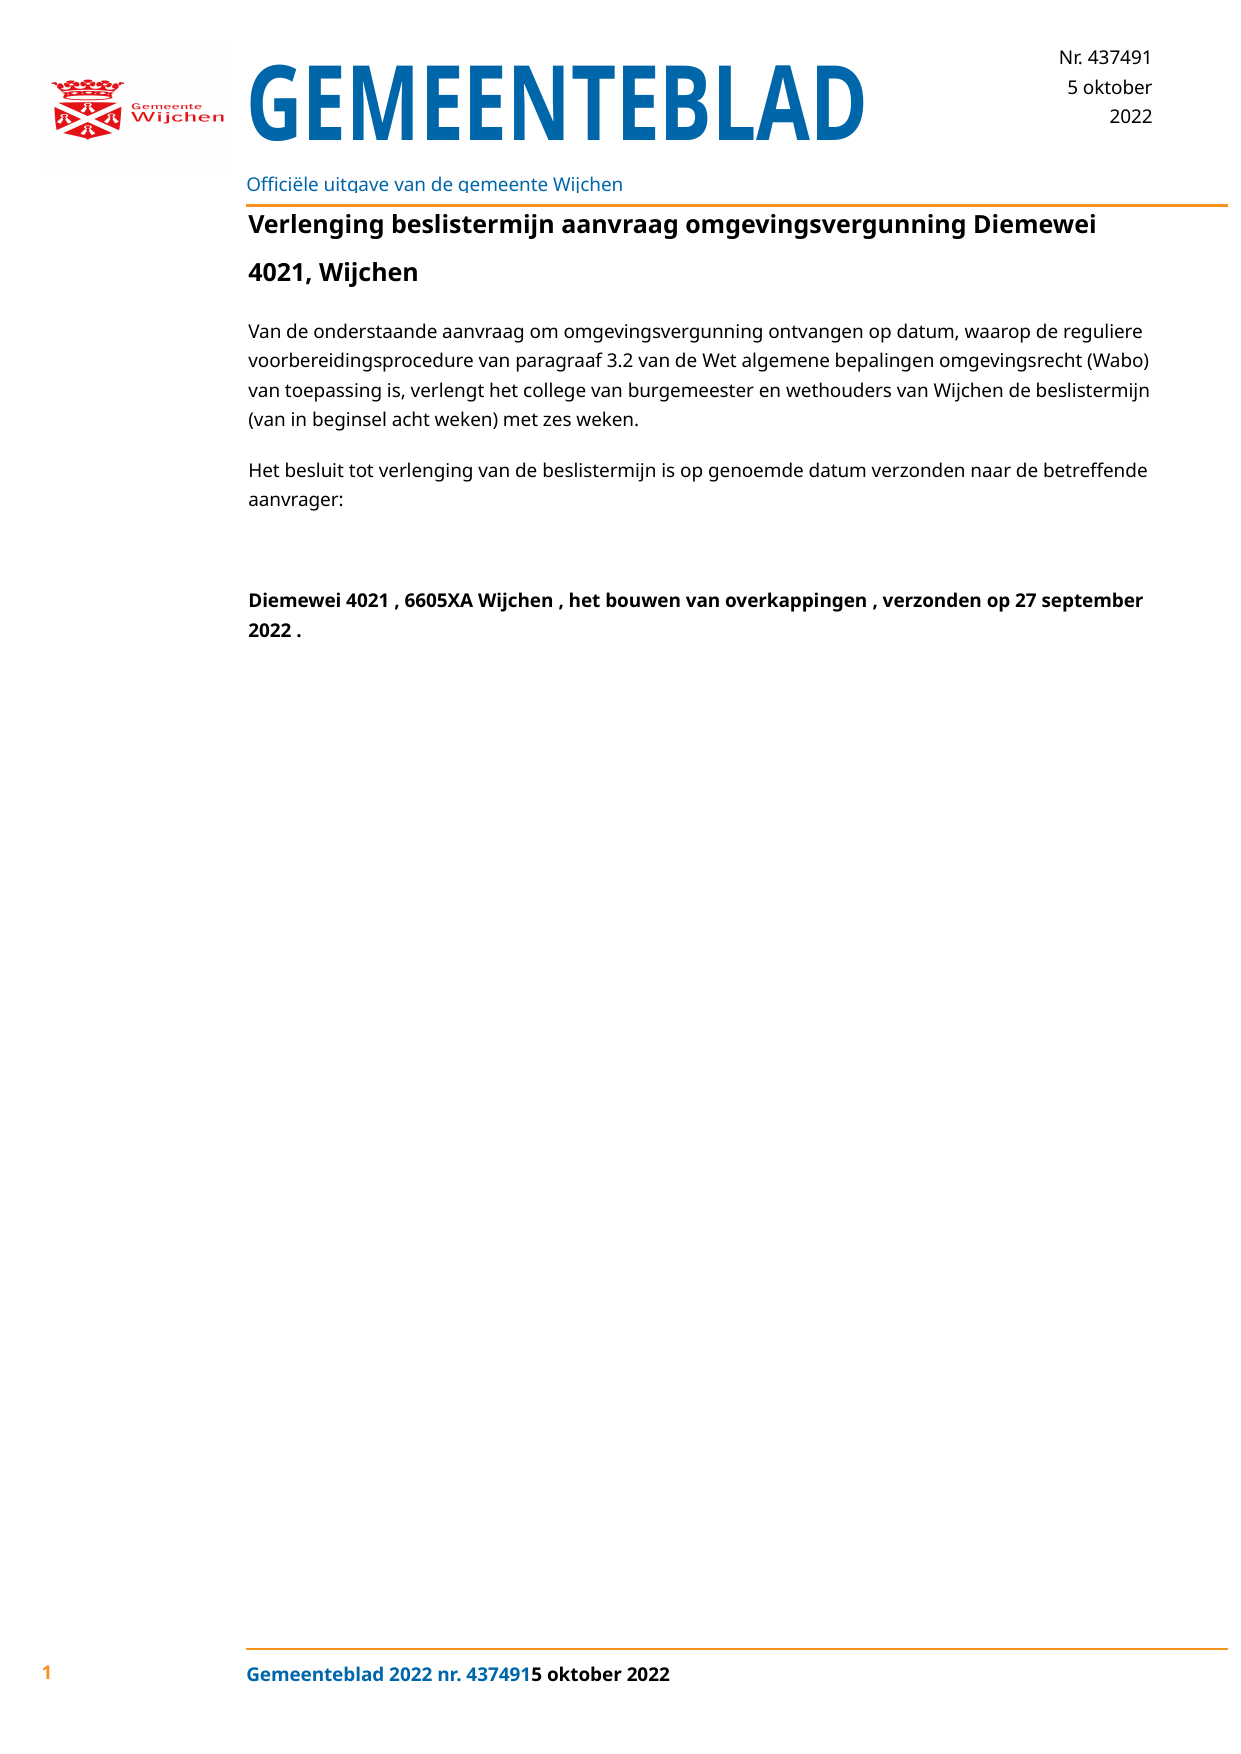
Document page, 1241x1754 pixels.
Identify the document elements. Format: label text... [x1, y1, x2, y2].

text Diemewei 4021 , 6605XA Wijchen , het bouwen van overkappingen , verzonden op 27 september 2022 . [248, 587, 1152, 643]
text Het besluit tot verlenging van de beslistermijn is op genoemde datum verzonden naar de betreffende aanvrager: [248, 457, 1152, 512]
picture [41, 47, 231, 172]
text Verlenging beslistermijn aanvraag omgevingsvergunning Diemewei 4021, Wijchen [248, 207, 1152, 288]
text Van de onderstaande aanvraag om omgevingsvergunning ontvangen op datum, waarop de reguliere voorbereidingsprocedure van paragraaf 3.2 van de Wet algemene bepalingen omgevingsrecht (Wabo) van toepassing is, verlengt het college van burgemeester en wethouders van Wijchen de beslistermijn (van in beginsel acht weken) met zes weken. [248, 318, 1152, 432]
